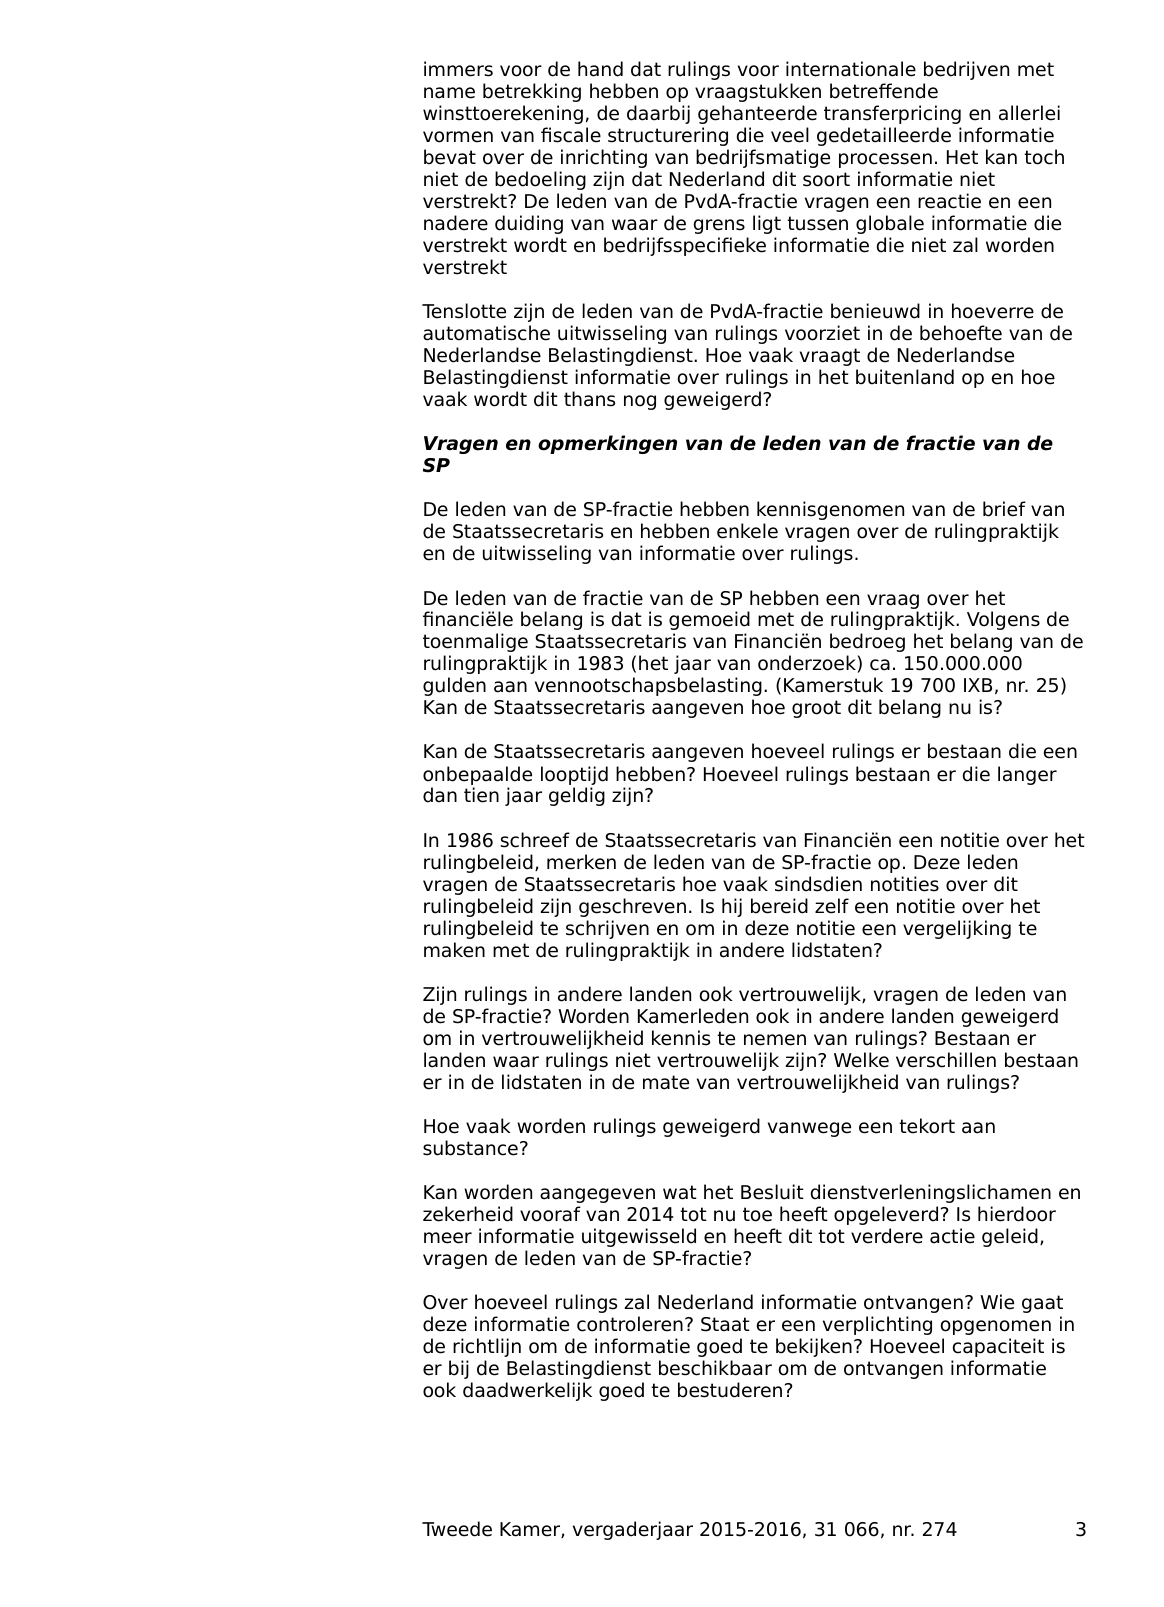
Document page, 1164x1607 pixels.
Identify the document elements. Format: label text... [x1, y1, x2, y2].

text De leden van de SP-fractie hebben kennisgenomen van de brief van de Staatssecretaris en hebben enkele vragen over de rulingpraktijk en de uitwisseling van informatie over rulings. [422, 499, 1087, 565]
text De leden van de fractie van de SP hebben een vraag over het financiële belang is dat is gemoeid met de rulingpraktijk. Volgens de toenmalige Staatssecretaris van Financiën bedroeg het belang van de rulingpraktijk in 1983 (het jaar van onderzoek) ca. 150.000.000 gulden aan vennootschapsbelasting. (Kamerstuk 19 700 IXB, nr. 25) Kan de Staatssecretaris aangeven hoe groot dit belang nu is? [422, 587, 1087, 719]
text Kan worden aangegeven wat het Besluit dienstverleningslichamen en zekerheid vooraf van 2014 tot nu toe heeft opgeleverd? Is hierdoor meer informatie uitgewisseld en heeft dit tot verdere actie geleid, vragen de leden van de SP-fractie? [422, 1182, 1087, 1270]
text In 1986 schreef de Staatssecretaris van Financiën een notitie over het rulingbeleid, merken de leden van de SP-fractie op. Deze leden vragen de Staatssecretaris hoe vaak sindsdien notities over dit rulingbeleid zijn geschreven. Is hij bereid zelf een notitie over het rulingbeleid te schrijven en om in deze notitie een vergelijking te maken met de rulingpraktijk in andere lidstaten? [422, 829, 1087, 961]
text Tenslotte zijn de leden van de PvdA-fractie benieuwd in hoeverre de automatische uitwisseling van rulings voorziet in de behoefte van de Nederlandse Belastingdienst. Hoe vaak vraagt de Nederlandse Belastingdienst informatie over rulings in het buitenland op en hoe vaak wordt dit thans nog geweigerd? [422, 301, 1087, 411]
subtitle Vragen en opmerkingen van de leden van de fractie van de SP [422, 433, 1087, 477]
text Zijn rulings in andere landen ook vertrouwelijk, vragen de leden van de SP-fractie? Worden Kamerleden ook in andere landen geweigerd om in vertrouwelijkheid kennis te nemen van rulings? Bestaan er landen waar rulings niet vertrouwelijk zijn? Welke verschillen bestaan er in de lidstaten in de mate van vertrouwelijkheid van rulings? [422, 984, 1087, 1093]
text Kan de Staatssecretaris aangeven hoeveel rulings er bestaan die een onbepaalde looptijd hebben? Hoeveel rulings bestaan er die langer dan tien jaar geldig zijn? [422, 741, 1087, 807]
text Hoe vaak worden rulings geweigerd vanwege een tekort aan substance? [422, 1116, 1087, 1160]
text Over hoeveel rulings zal Nederland informatie ontvangen? Wie gaat deze informatie controleren? Staat er een verplichting opgenomen in de richtlijn om de informatie goed te bekijken? Hoeveel capaciteit is er bij de Belastingdienst beschikbaar om de ontvangen informatie ook daadwerkelijk goed te bestuderen? [422, 1292, 1087, 1402]
text immers voor de hand dat rulings voor internationale bedrijven met name betrekking hebben op vraagstukken betreffende winsttoerekening, de daarbij gehanteerde transferpricing en allerlei vormen van fiscale structurering die veel gedetailleerde informatie bevat over de inrichting van bedrijfsmatige processen. Het kan toch niet de bedoeling zijn dat Nederland dit soort informatie niet verstrekt? De leden van de PvdA-fractie vragen een reactie en een nadere duiding van waar de grens ligt tussen globale informatie die verstrekt wordt en bedrijfsspecifieke informatie die niet zal worden verstrekt [422, 59, 1087, 279]
